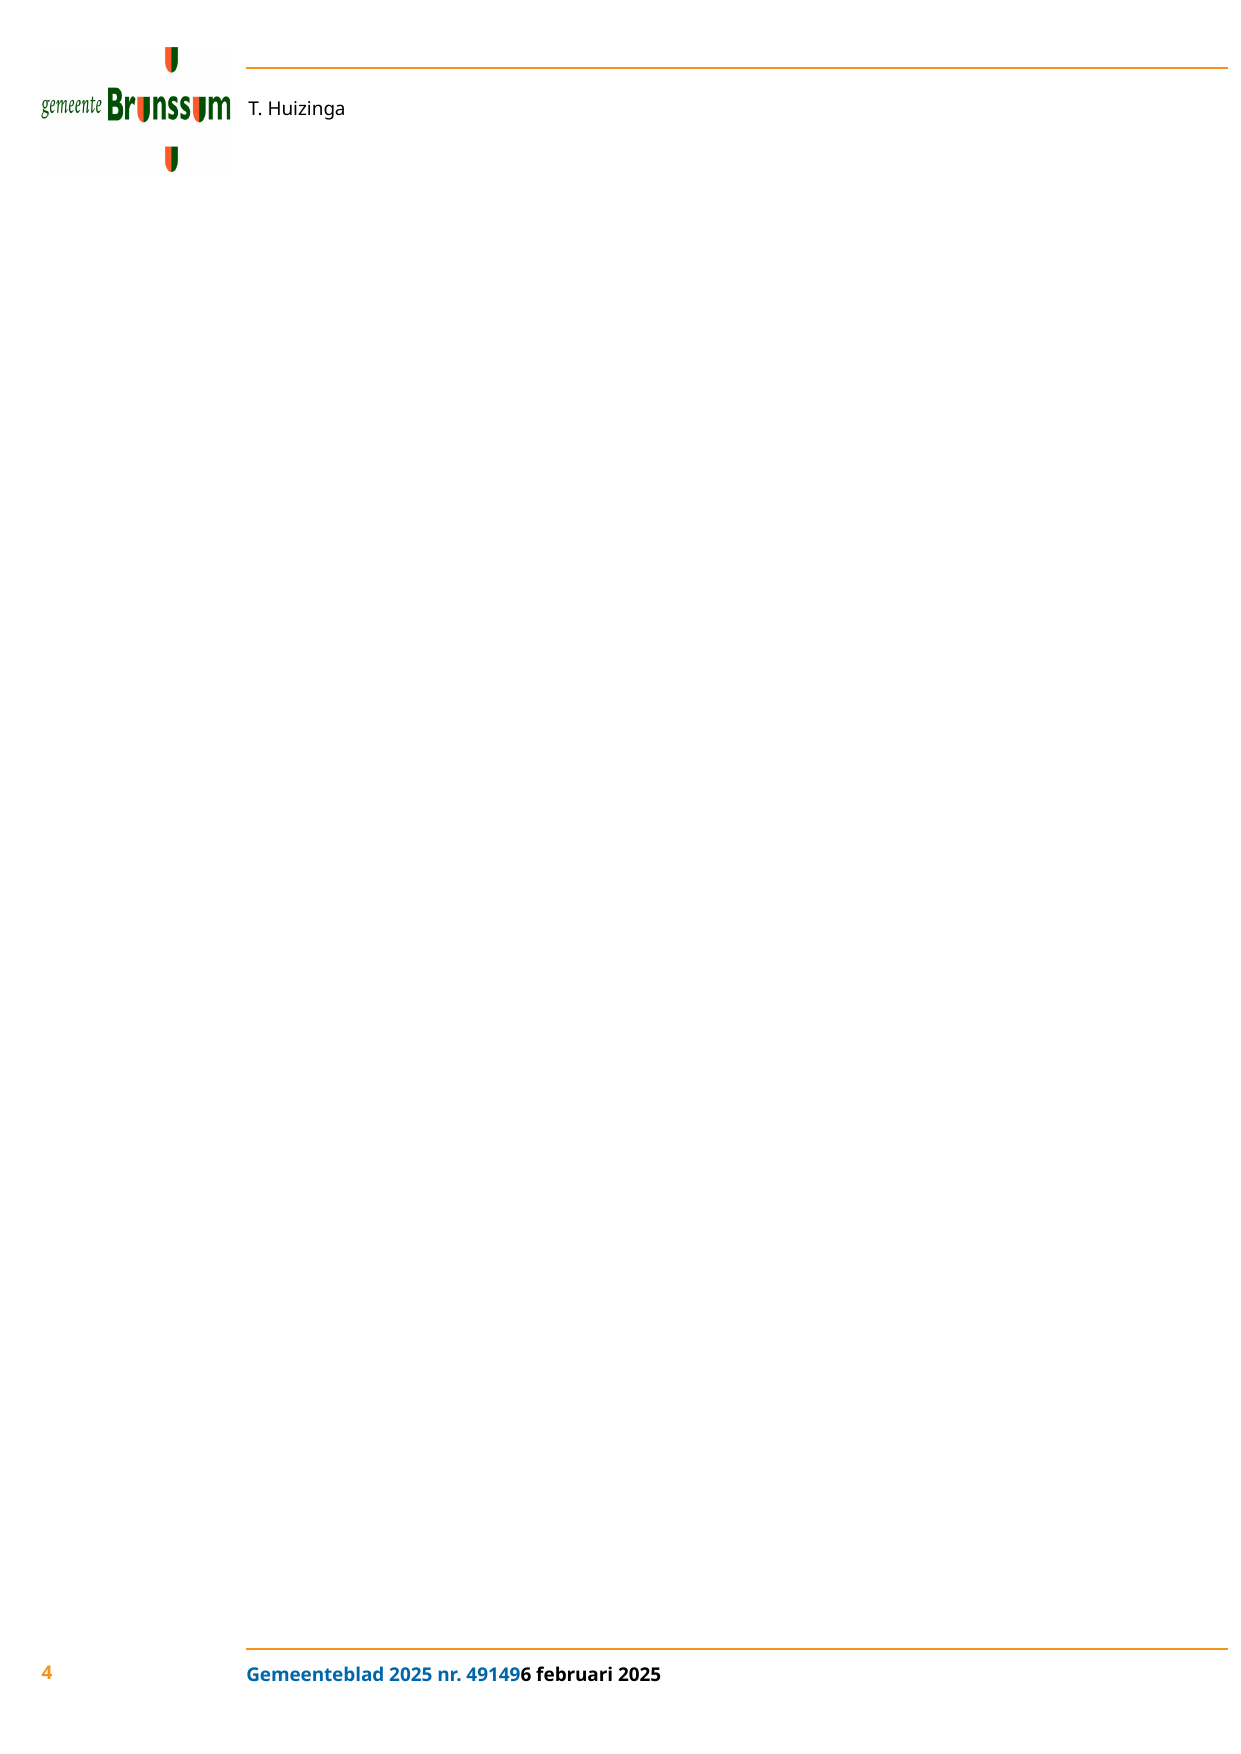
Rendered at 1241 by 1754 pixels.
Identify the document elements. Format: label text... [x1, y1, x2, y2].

text T. Huizinga [248, 95, 1152, 121]
picture [41, 47, 231, 172]
